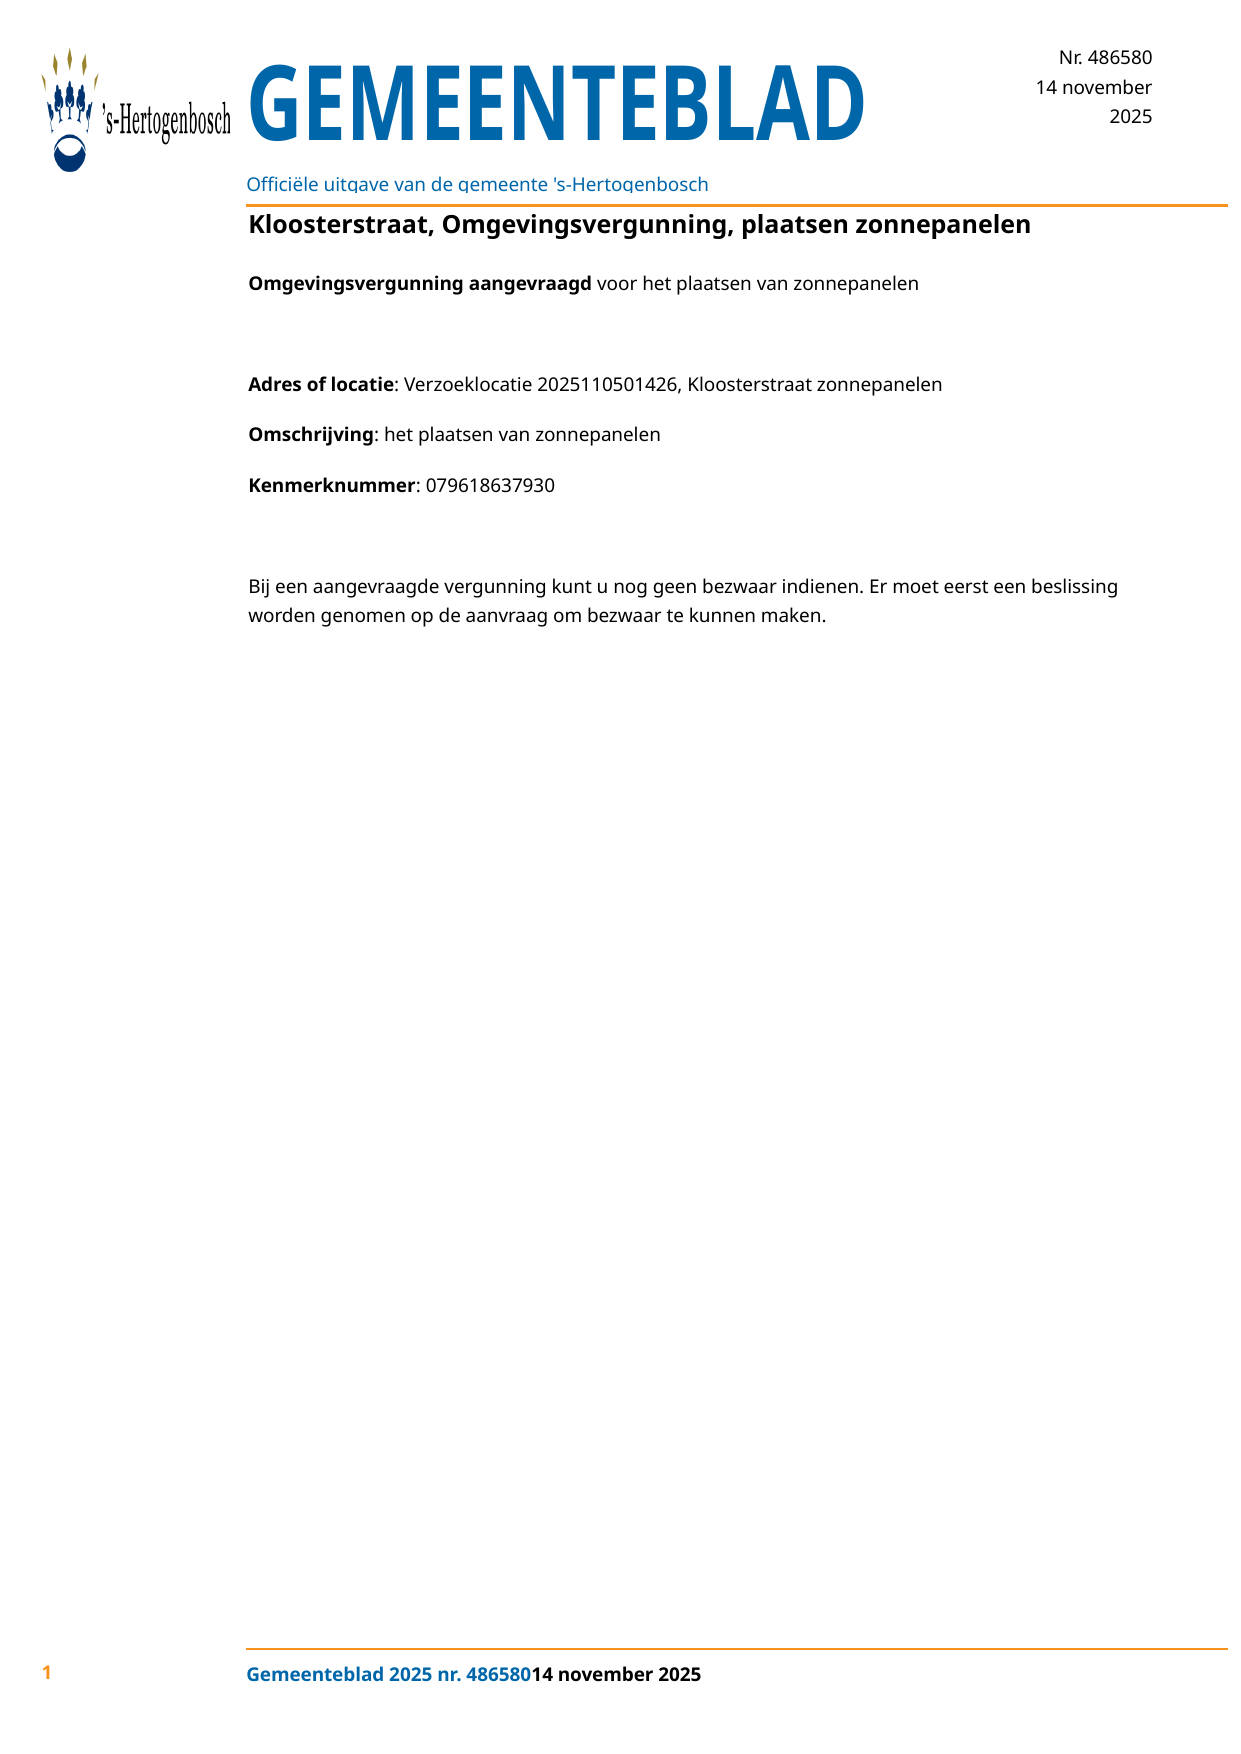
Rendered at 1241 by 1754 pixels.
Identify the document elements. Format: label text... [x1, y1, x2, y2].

text Adres of locatie: Verzoeklocatie 2025110501426, Kloosterstraat zonnepanelen [248, 371, 1152, 397]
text Kloosterstraat, Omgevingsvergunning, plaatsen zonnepanelen [248, 207, 1152, 241]
picture [41, 47, 231, 172]
text Bij een aangevraagde vergunning kunt u nog geen bezwaar indienen. Er moet eerst een beslissing worden genomen op de aanvraag om bezwaar te kunnen maken. [248, 573, 1152, 628]
text Kenmerknummer: 079618637930 [248, 472, 1152, 498]
text Omschrijving: het plaatsen van zonnepanelen [248, 422, 1152, 447]
text Omgevingsvergunning aangevraagd voor het plaatsen van zonnepanelen [248, 270, 1152, 296]
